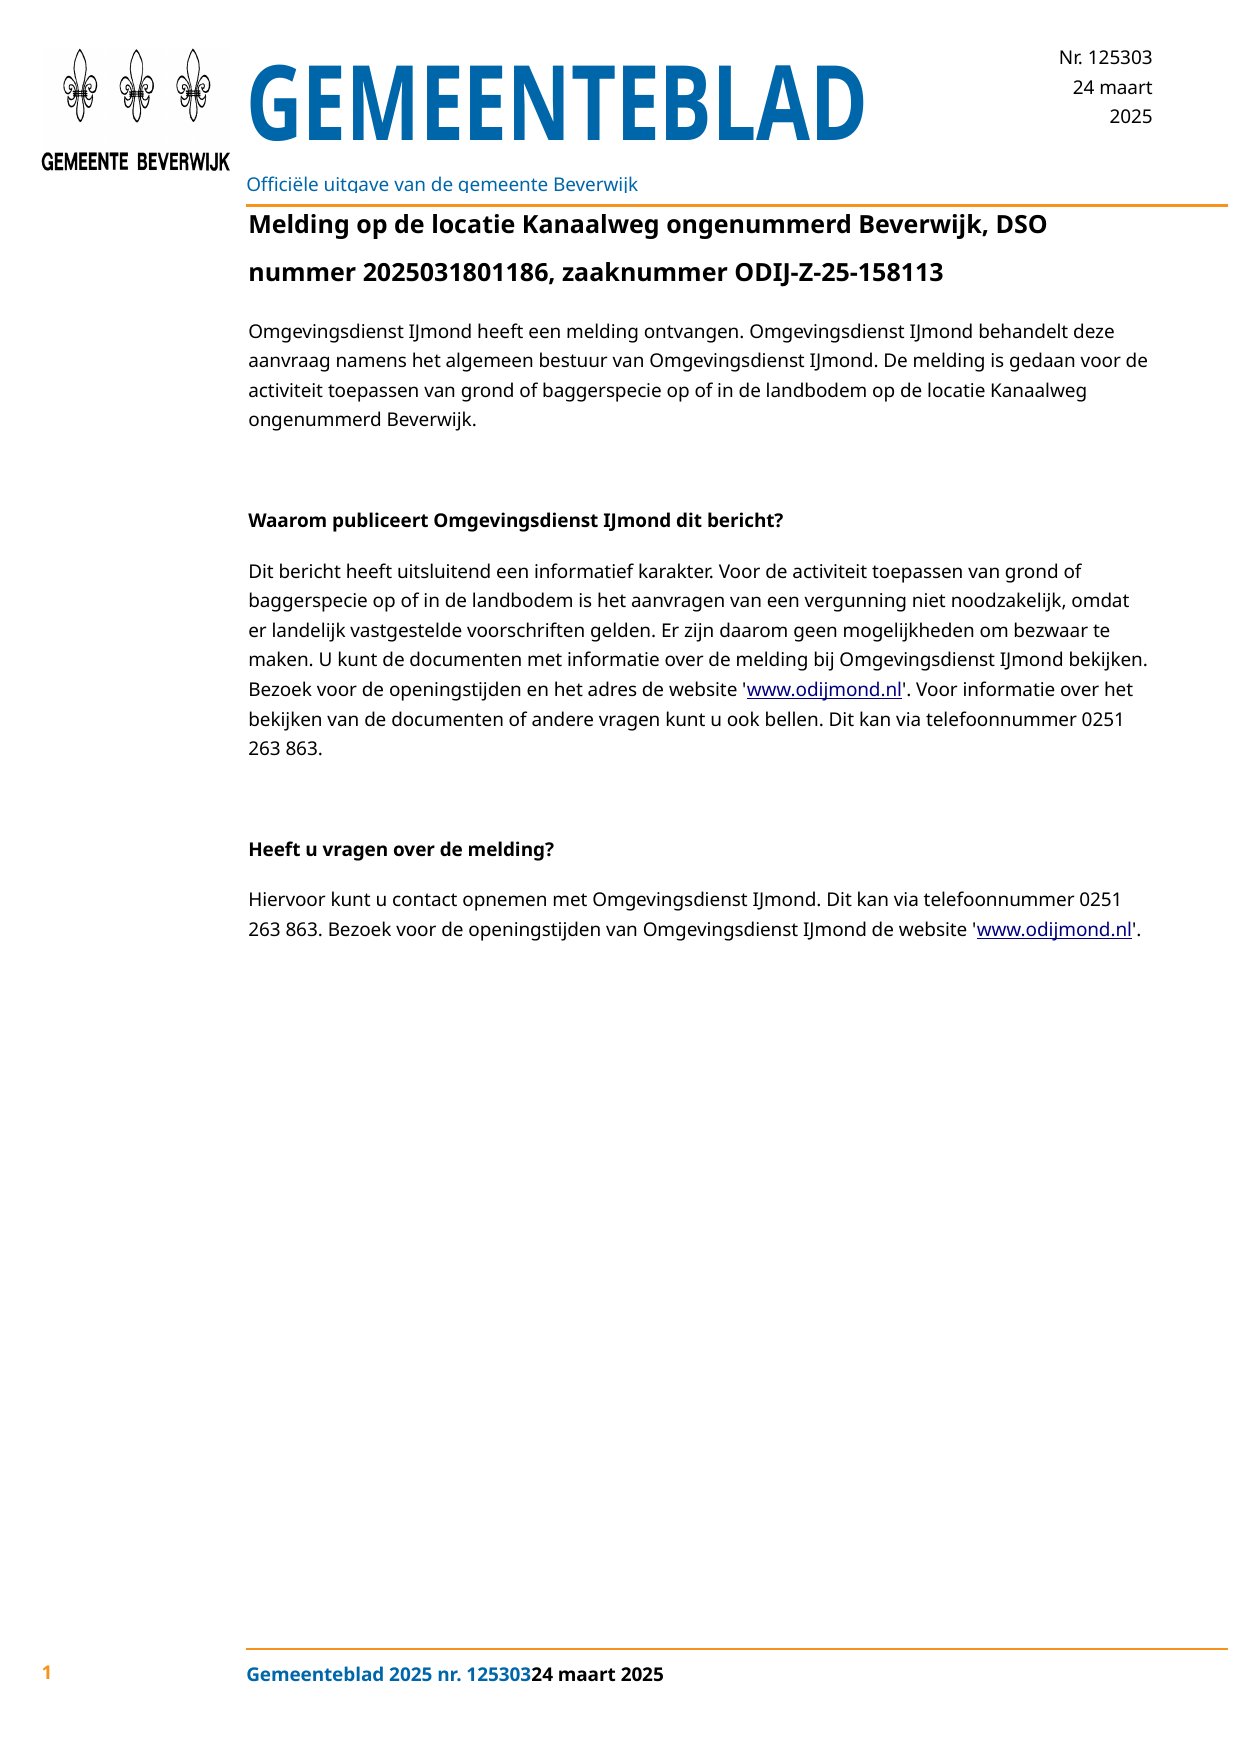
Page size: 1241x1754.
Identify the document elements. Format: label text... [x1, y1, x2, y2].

text Omgevingsdienst IJmond heeft een melding ontvangen. Omgevingsdienst IJmond behandelt deze aanvraag namens het algemeen bestuur van Omgevingsdienst IJmond. De melding is gedaan voor de activiteit toepassen van grond of baggerspecie op of in de landbodem op de locatie Kanaalweg ongenummerd Beverwijk. [248, 318, 1152, 432]
picture [41, 47, 231, 172]
text Dit bericht heeft uitsluitend een informatief karakter. Voor de activiteit toepassen van grond of baggerspecie op of in de landbodem is het aanvragen van een vergunning niet noodzakelijk, omdat er landelijk vastgestelde voorschriften gelden. Er zijn daarom geen mogelijkheden om bezwaar te maken. U kunt de documenten met informatie over de melding bij Omgevingsdienst IJmond bekijken. Bezoek voor de openingstijden en het adres de website 'www.odijmond.nl'. Voor informatie over het bekijken van de documenten of andere vragen kunt u ook bellen. Dit kan via telefoonnummer 0251 263 863. [248, 558, 1152, 761]
text Hiervoor kunt u contact opnemen met Omgevingsdienst IJmond. Dit kan via telefoonnummer 0251 263 863. Bezoek voor de openingstijden van Omgevingsdienst IJmond de website 'www.odijmond.nl'. [248, 887, 1152, 942]
text Melding op de locatie Kanaalweg ongenummerd Beverwijk, DSO nummer 2025031801186, zaaknummer ODIJ-Z-25-158113 [248, 207, 1152, 288]
text Heeft u vragen over de melding? [248, 836, 1152, 862]
text Waarom publiceert Omgevingsdienst IJmond dit bericht? [248, 507, 1152, 533]
